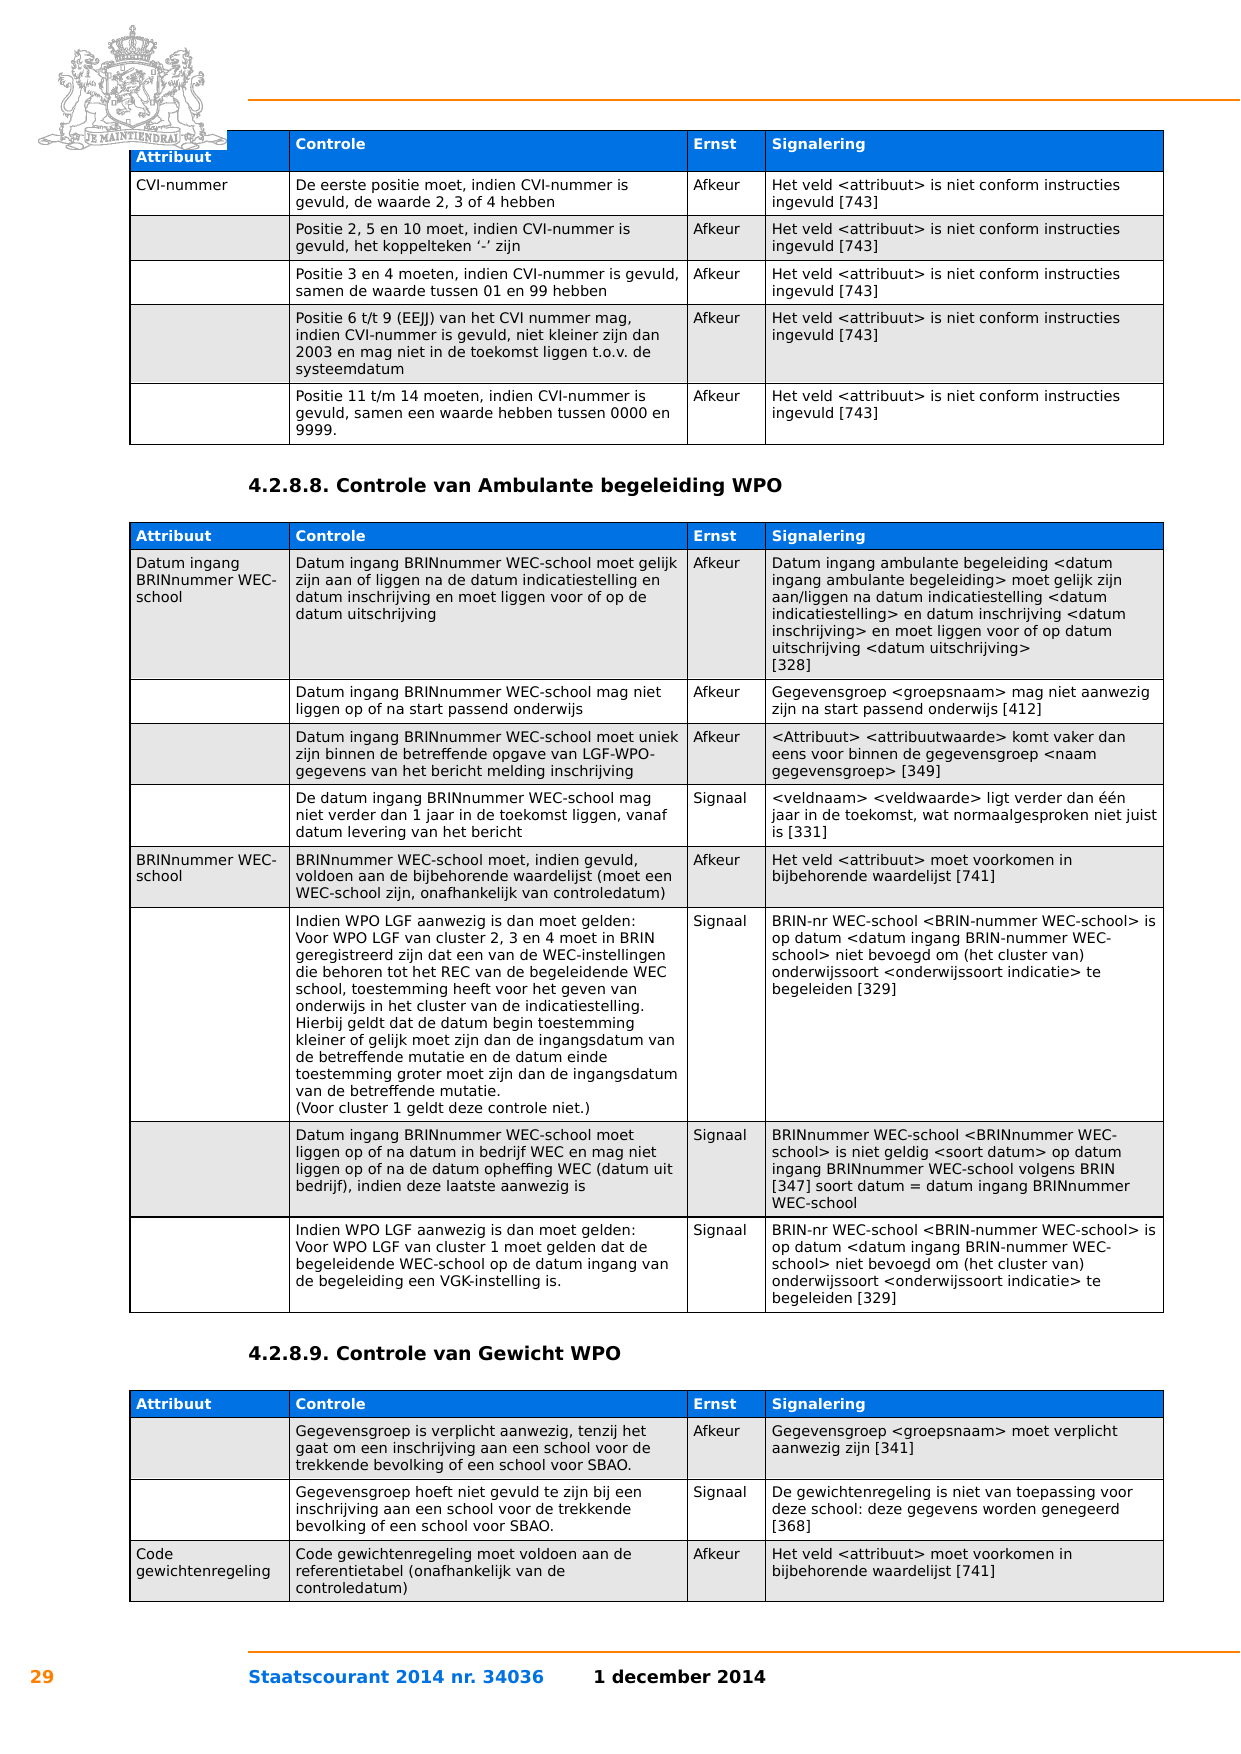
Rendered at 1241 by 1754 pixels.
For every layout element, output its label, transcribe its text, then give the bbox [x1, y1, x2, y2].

table_cell Gegevensgroep hoeft niet gevuld te zijn bij een inschrijving aan een school voor de trekkende bevolking of een school voor SBAO. [290, 1480, 687, 1540]
table_header Controle [290, 523, 687, 549]
table_header Signalering [766, 131, 1163, 171]
table_header Attribuut [131, 131, 289, 171]
table_cell <Attribuut> <attribuutwaarde> komt vaker dan eens voor binnen de gegevensgroep <naam gegevensgroep> [349] [766, 724, 1163, 784]
table_cell Afkeur [688, 305, 765, 382]
picture [38, 25, 227, 150]
table_cell Signaal [688, 908, 765, 1121]
table_cell Indien WPO LGF aanwezig is dan moet gelden: Voor WPO LGF van cluster 2, 3 en 4 moet in BRIN geregistreerd zijn dat een van de WEC-instellingen die behoren tot het REC van de begeleidende WEC school, toestemming heeft voor het geven van onderwijs in het cluster van de indicatiestelling. Hierbij geldt dat de datum begin toestemming kleiner of gelijk moet zijn dan de ingangsdatum van de betreffende mutatie en de datum einde toestemming groter moet zijn dan de ingangsdatum van de betreffende mutatie. (Voor cluster 1 geldt deze controle niet.) [290, 908, 687, 1121]
table_cell Signaal [688, 1218, 765, 1312]
table_cell [131, 724, 289, 784]
table_header Controle [290, 1391, 687, 1417]
table_cell Datum ingang BRINnummer WEC-school [131, 550, 289, 678]
table_cell Code gewichtenregeling [131, 1541, 289, 1601]
table_cell Afkeur [688, 216, 765, 260]
table_header Signalering [766, 523, 1163, 549]
table_cell [131, 1218, 289, 1312]
table_cell Het veld <attribuut> is niet conform instructies ingevuld [743] [766, 305, 1163, 382]
table_cell Het veld <attribuut> moet voorkomen in bijbehorende waardelijst [741] [766, 847, 1163, 907]
table_cell BRINnummer WEC-school moet, indien gevuld, voldoen aan de bijbehorende waardelijst (moet een WEC-school zijn, onafhankelijk van controledatum) [290, 847, 687, 907]
table_cell [131, 261, 289, 304]
table_cell Positie 2, 5 en 10 moet, indien CVI-nummer is gevuld, het koppelteken ‘-’ zijn [290, 216, 687, 260]
table_cell Indien WPO LGF aanwezig is dan moet gelden: Voor WPO LGF van cluster 1 moet gelden dat de begeleidende WEC-school op de datum ingang van de begeleiding een VGK-instelling is. [290, 1218, 687, 1312]
table_cell Signaal [688, 1122, 765, 1216]
table_cell Signaal [688, 785, 765, 846]
table_cell Afkeur [688, 680, 765, 723]
table_cell Gegevensgroep <groepsnaam> mag niet aanwezig zijn na start passend onderwijs [412] [766, 680, 1163, 723]
table_cell Afkeur [688, 384, 765, 444]
table_cell De eerste positie moet, indien CVI-nummer is gevuld, de waarde 2, 3 of 4 hebben [290, 172, 687, 215]
table_cell BRINnummer WEC-school [131, 847, 289, 907]
table_cell [131, 785, 289, 846]
table_header Attribuut [131, 523, 289, 549]
table_cell [131, 908, 289, 1121]
table_header Ernst [688, 131, 765, 171]
table_cell Gegevensgroep is verplicht aanwezig, tenzij het gaat om een inschrijving aan een school voor de trekkende bevolking of een school voor SBAO. [290, 1418, 687, 1478]
table_header Attribuut [131, 1391, 289, 1417]
table_cell BRIN-nr WEC-school <BRIN-nummer WEC-school> is op datum <datum ingang BRIN-nummer WEC-school> niet bevoegd om (het cluster van) onderwijssoort <onderwijssoort indicatie> te begeleiden [329] [766, 1218, 1163, 1312]
table_cell BRIN-nr WEC-school <BRIN-nummer WEC-school> is op datum <datum ingang BRIN-nummer WEC-school> niet bevoegd om (het cluster van) onderwijssoort <onderwijssoort indicatie> te begeleiden [329] [766, 908, 1163, 1121]
table_cell BRINnummer WEC-school <BRINnummer WEC-school> is niet geldig <soort datum> op datum ingang BRINnummer WEC-school volgens BRIN [347] soort datum = datum ingang BRINnummer WEC-school [766, 1122, 1163, 1216]
table_cell Positie 6 t/t 9 (EEJJ) van het CVI nummer mag, indien CVI-nummer is gevuld, niet kleiner zijn dan 2003 en mag niet in de toekomst liggen t.o.v. de systeemdatum [290, 305, 687, 382]
table_cell Het veld <attribuut> is niet conform instructies ingevuld [743] [766, 216, 1163, 260]
table_cell Afkeur [688, 724, 765, 784]
table_cell Datum ingang BRINnummer WEC-school mag niet liggen op of na start passend onderwijs [290, 680, 687, 723]
table_cell [131, 305, 289, 382]
table_cell Het veld <attribuut> is niet conform instructies ingevuld [743] [766, 261, 1163, 304]
table_cell Afkeur [688, 1541, 765, 1601]
table_cell Signaal [688, 1480, 765, 1540]
table_cell Positie 11 t/m 14 moeten, indien CVI-nummer is gevuld, samen een waarde hebben tussen 0000 en 9999. [290, 384, 687, 444]
table_cell Datum ingang ambulante begeleiding <datum ingang ambulante begeleiding> moet gelijk zijn aan/liggen na datum indicatiestelling <datum indicatiestelling> en datum inschrijving <datum inschrijving> en moet liggen voor of op datum uitschrijving <datum uitschrijving> [328] [766, 550, 1163, 678]
table_cell Datum ingang BRINnummer WEC-school moet liggen op of na datum in bedrijf WEC en mag niet liggen op of na de datum opheffing WEC (datum uit bedrijf), indien deze laatste aanwezig is [290, 1122, 687, 1216]
table_cell Afkeur [688, 1418, 765, 1478]
table_cell De datum ingang BRINnummer WEC-school mag niet verder dan 1 jaar in de toekomst liggen, vanaf datum levering van het bericht [290, 785, 687, 846]
table_cell [131, 1122, 289, 1216]
subtitle 4.2.8.9. Controle van Gewicht WPO [248, 1343, 1163, 1365]
table_cell Datum ingang BRINnummer WEC-school moet uniek zijn binnen de betreffende opgave van LGF-WPO-gegevens van het bericht melding inschrijving [290, 724, 687, 784]
table_cell Gegevensgroep <groepsnaam> moet verplicht aanwezig zijn [341] [766, 1418, 1163, 1478]
table_cell Het veld <attribuut> is niet conform instructies ingevuld [743] [766, 172, 1163, 215]
table_cell [131, 1480, 289, 1540]
table_cell De gewichtenregeling is niet van toepassing voor deze school: deze gegevens worden genegeerd [368] [766, 1480, 1163, 1540]
table_cell Het veld <attribuut> is niet conform instructies ingevuld [743] [766, 384, 1163, 444]
table_cell Afkeur [688, 550, 765, 678]
table_cell <veldnaam> <veldwaarde> ligt verder dan één jaar in de toekomst, wat normaalgesproken niet juist is [331] [766, 785, 1163, 846]
table_cell [131, 216, 289, 260]
table_cell Code gewichtenregeling moet voldoen aan de referentietabel (onafhankelijk van de controledatum) [290, 1541, 687, 1601]
subtitle 4.2.8.8. Controle van Ambulante begeleiding WPO [248, 475, 1163, 497]
table_cell Datum ingang BRINnummer WEC-school moet gelijk zijn aan of liggen na de datum indicatiestelling en datum inschrijving en moet liggen voor of op de datum uitschrijving [290, 550, 687, 678]
table_cell [131, 384, 289, 444]
table_cell Positie 3 en 4 moeten, indien CVI-nummer is gevuld, samen de waarde tussen 01 en 99 hebben [290, 261, 687, 304]
table_header Ernst [688, 523, 765, 549]
table_header Ernst [688, 1391, 765, 1417]
table_cell Afkeur [688, 172, 765, 215]
table_cell [131, 680, 289, 723]
table_header Signalering [766, 1391, 1163, 1417]
table_cell [131, 1418, 289, 1478]
table_cell CVI-nummer [131, 172, 289, 215]
table_header Controle [290, 131, 687, 171]
table_cell Afkeur [688, 847, 765, 907]
table_cell Het veld <attribuut> moet voorkomen in bijbehorende waardelijst [741] [766, 1541, 1163, 1601]
table_cell Afkeur [688, 261, 765, 304]
